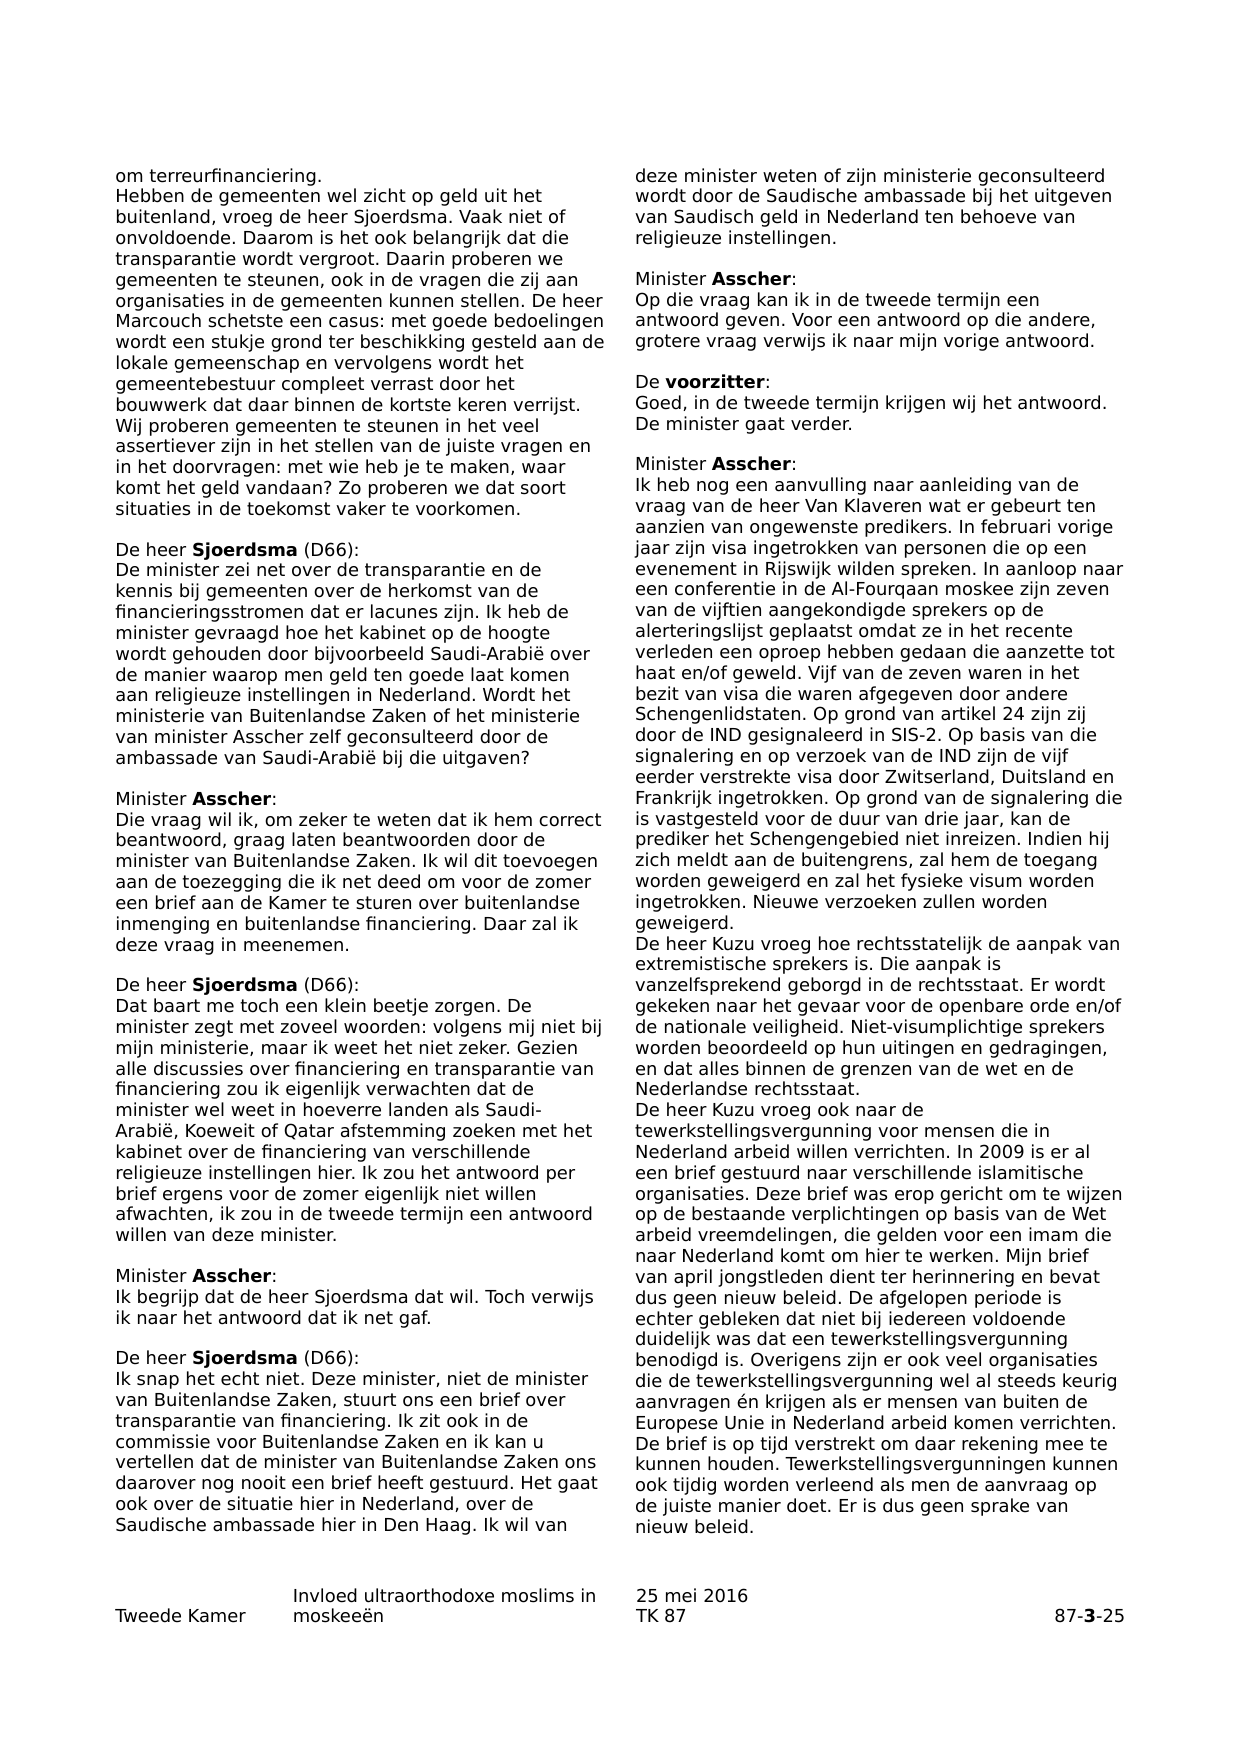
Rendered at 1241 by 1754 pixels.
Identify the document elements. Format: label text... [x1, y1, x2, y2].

text De heer Sjoerdsma (D66): [115, 539, 605, 560]
text De voorzitter: [635, 372, 1125, 393]
text Dat baart me toch een klein beetje zorgen. De minister zegt met zoveel woorden: volgens mij niet bij mijn ministerie, maar ik weet het niet zeker. Gezien alle discussies over financiering en transparantie van financiering zou ik eigenlijk verwachten dat de minister wel weet in hoeverre landen als Saudi-Arabië, Koeweit of Qatar afstemming zoeken met het kabinet over de financiering van verschillende religieuze instellingen hier. Ik zou het antwoord per brief ergens voor de zomer eigenlijk niet willen afwachten, ik zou in de tweede termijn een antwoord willen van deze minister. [115, 996, 605, 1246]
text De heer Kuzu vroeg ook naar de tewerkstellingsvergunning voor mensen die in Nederland arbeid willen verrichten. In 2009 is er al een brief gestuurd naar verschillende islamitische organisaties. Deze brief was erop gericht om te wijzen op de bestaande verplichtingen op basis van de Wet arbeid vreemdelingen, die gelden voor een imam die naar Nederland komt om hier te werken. Mijn brief van april jongstleden dient ter herinnering en bevat dus geen nieuw beleid. De afgelopen periode is echter gebleken dat niet bij iedereen voldoende duidelijk was dat een tewerkstellingsvergunning benodigd is. Overigens zijn er ook veel organisaties die de tewerkstellingsvergunning wel al steeds keurig aanvragen én krijgen als er mensen van buiten de Europese Unie in Nederland arbeid komen verrichten. De brief is op tijd verstrekt om daar rekening mee te kunnen houden. Tewerkstellingsvergunningen kunnen ook tijdig worden verleend als men de aanvraag op de juiste manier doet. Er is dus geen sprake van nieuw beleid. [635, 1100, 1125, 1537]
text Ik begrijp dat de heer Sjoerdsma dat wil. Toch verwijs ik naar het antwoord dat ik net gaf. [115, 1287, 605, 1328]
text Op die vraag kan ik in de tweede termijn een antwoord geven. Voor een antwoord op die andere, grotere vraag verwijs ik naar mijn vorige antwoord. [635, 289, 1125, 352]
text Minister Asscher: [635, 454, 1125, 475]
text deze minister weten of zijn ministerie geconsulteerd wordt door de Saudische ambassade bij het uitgeven van Saudisch geld in Nederland ten behoeve van religieuze instellingen. [635, 165, 1125, 249]
text Goed, in de tweede termijn krijgen wij het antwoord. De minister gaat verder. [635, 393, 1125, 434]
text Minister Asscher: [115, 788, 605, 809]
text Minister Asscher: [635, 269, 1125, 289]
text De heer Kuzu vroeg hoe rechtsstatelijk de aanpak van extremistische sprekers is. Die aanpak is vanzelfsprekend geborgd in de rechtsstaat. Er wordt gekeken naar het gevaar voor de openbare orde en/of de nationale veiligheid. Niet-visumplichtige sprekers worden beoordeeld op hun uitingen en gedragingen, en dat alles binnen de grenzen van de wet en de Nederlandse rechtsstaat. [635, 933, 1125, 1100]
text om terreurfinanciering. [115, 165, 605, 186]
text Ik snap het echt niet. Deze minister, niet de minister van Buitenlandse Zaken, stuurt ons een brief over transparantie van financiering. Ik zit ook in de commissie voor Buitenlandse Zaken en ik kan u vertellen dat de minister van Buitenlandse Zaken ons daarover nog nooit een brief heeft gestuurd. Het gaat ook over de situatie hier in Nederland, over de Saudische ambassade hier in Den Haag. Ik wil van [115, 1369, 605, 1536]
text Die vraag wil ik, om zeker te weten dat ik hem correct beantwoord, graag laten beantwoorden door de minister van Buitenlandse Zaken. Ik wil dit toevoegen aan de toezegging die ik net deed om voor de zomer een brief aan de Kamer te sturen over buitenlandse inmenging en buitenlandse financiering. Daar zal ik deze vraag in meenemen. [115, 809, 605, 955]
text Ik heb nog een aanvulling naar aanleiding van de vraag van de heer Van Klaveren wat er gebeurt ten aanzien van ongewenste predikers. In februari vorige jaar zijn visa ingetrokken van personen die op een evenement in Rijswijk wilden spreken. In aanloop naar een conferentie in de Al-Fourqaan moskee zijn zeven van de vijftien aangekondigde sprekers op de alerteringslijst geplaatst omdat ze in het recente verleden een oproep hebben gedaan die aanzette tot haat en/of geweld. Vijf van de zeven waren in het bezit van visa die waren afgegeven door andere Schengenlidstaten. Op grond van artikel 24 zijn zij door de IND gesignaleerd in SIS-2. Op basis van die signalering en op verzoek van de IND zijn de vijf eerder verstrekte visa door Zwitserland, Duitsland en Frankrijk ingetrokken. Op grond van de signalering die is vastgesteld voor de duur van drie jaar, kan de prediker het Schengengebied niet inreizen. Indien hij zich meldt aan de buitengrens, zal hem de toegang worden geweigerd en zal het fysieke visum worden ingetrokken. Nieuwe verzoeken zullen worden geweigerd. [635, 475, 1125, 933]
text Minister Asscher: [115, 1266, 605, 1287]
text De heer Sjoerdsma (D66): [115, 975, 605, 996]
text De minister zei net over de transparantie en de kennis bij gemeenten over de herkomst van de financieringsstromen dat er lacunes zijn. Ik heb de minister gevraagd hoe het kabinet op de hoogte wordt gehouden door bijvoorbeeld Saudi-Arabië over de manier waarop men geld ten goede laat komen aan religieuze instellingen in Nederland. Wordt het ministerie van Buitenlandse Zaken of het ministerie van minister Asscher zelf geconsulteerd door de ambassade van Saudi-Arabië bij die uitgaven? [115, 560, 605, 768]
text De heer Sjoerdsma (D66): [115, 1348, 605, 1369]
text Hebben de gemeenten wel zicht op geld uit het buitenland, vroeg de heer Sjoerdsma. Vaak niet of onvoldoende. Daarom is het ook belangrijk dat die transparantie wordt vergroot. Daarin proberen we gemeenten te steunen, ook in de vragen die zij aan organisaties in de gemeenten kunnen stellen. De heer Marcouch schetste een casus: met goede bedoelingen wordt een stukje grond ter beschikking gesteld aan de lokale gemeenschap en vervolgens wordt het gemeentebestuur compleet verrast door het bouwwerk dat daar binnen de kortste keren verrijst. Wij proberen gemeenten te steunen in het veel assertiever zijn in het stellen van de juiste vragen en in het doorvragen: met wie heb je te maken, waar komt het geld vandaan? Zo proberen we dat soort situaties in de toekomst vaker te voorkomen. [115, 186, 605, 519]
